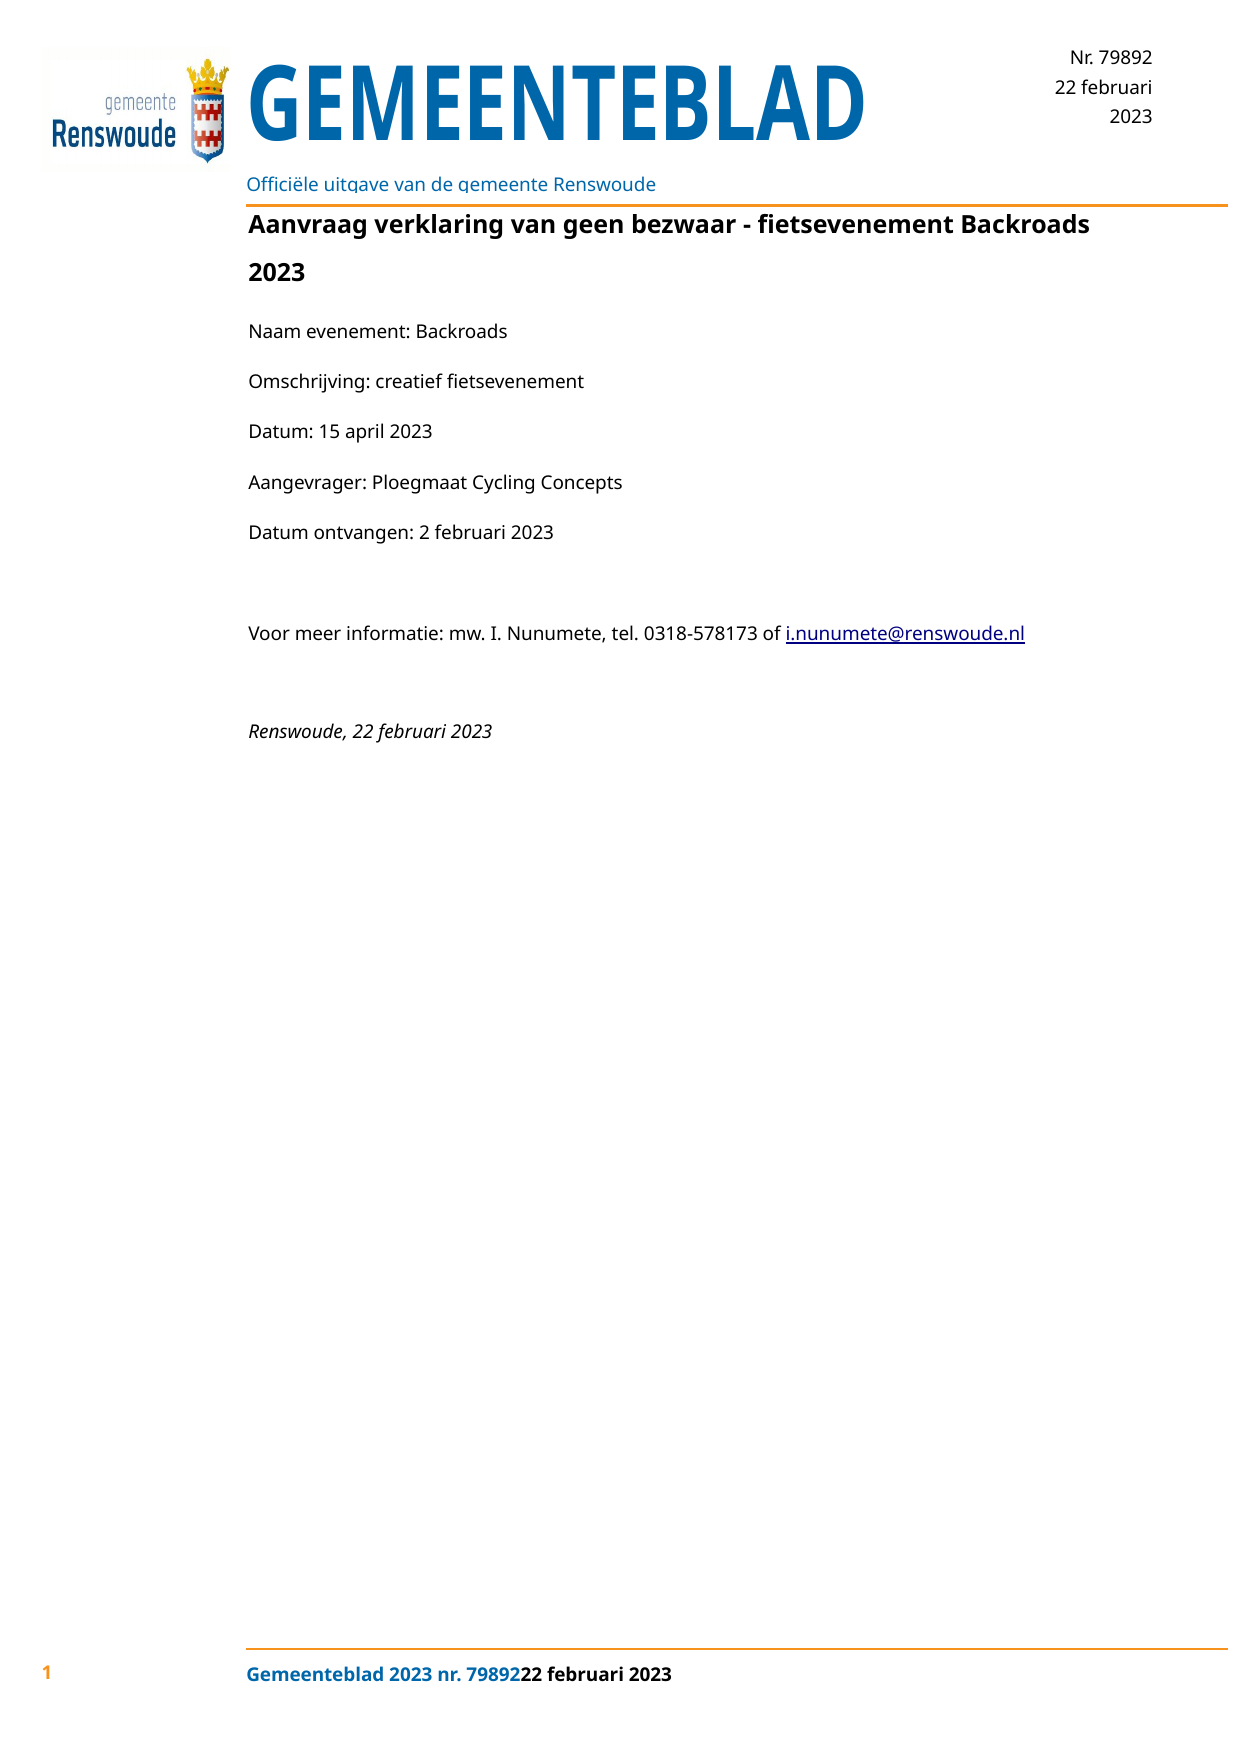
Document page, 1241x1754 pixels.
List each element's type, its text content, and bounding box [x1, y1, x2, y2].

text Naam evenement: Backroads [248, 318, 1152, 344]
text Omschrijving: creatief fietsevenement [248, 368, 1152, 394]
text Renswoude, 22 februari 2023 [248, 719, 1152, 744]
text Datum: 15 april 2023 [248, 419, 1152, 444]
text Aangevrager: Ploegmaat Cycling Concepts [248, 469, 1152, 495]
text Voor meer informatie: mw. I. Nunumete, tel. 0318-578173 of i.nunumete@renswoude.nl [248, 620, 1152, 646]
text Datum ontvangen: 2 februari 2023 [248, 519, 1152, 545]
picture [41, 47, 231, 172]
text Aanvraag verklaring van geen bezwaar - fietsevenement Backroads 2023 [248, 207, 1152, 288]
